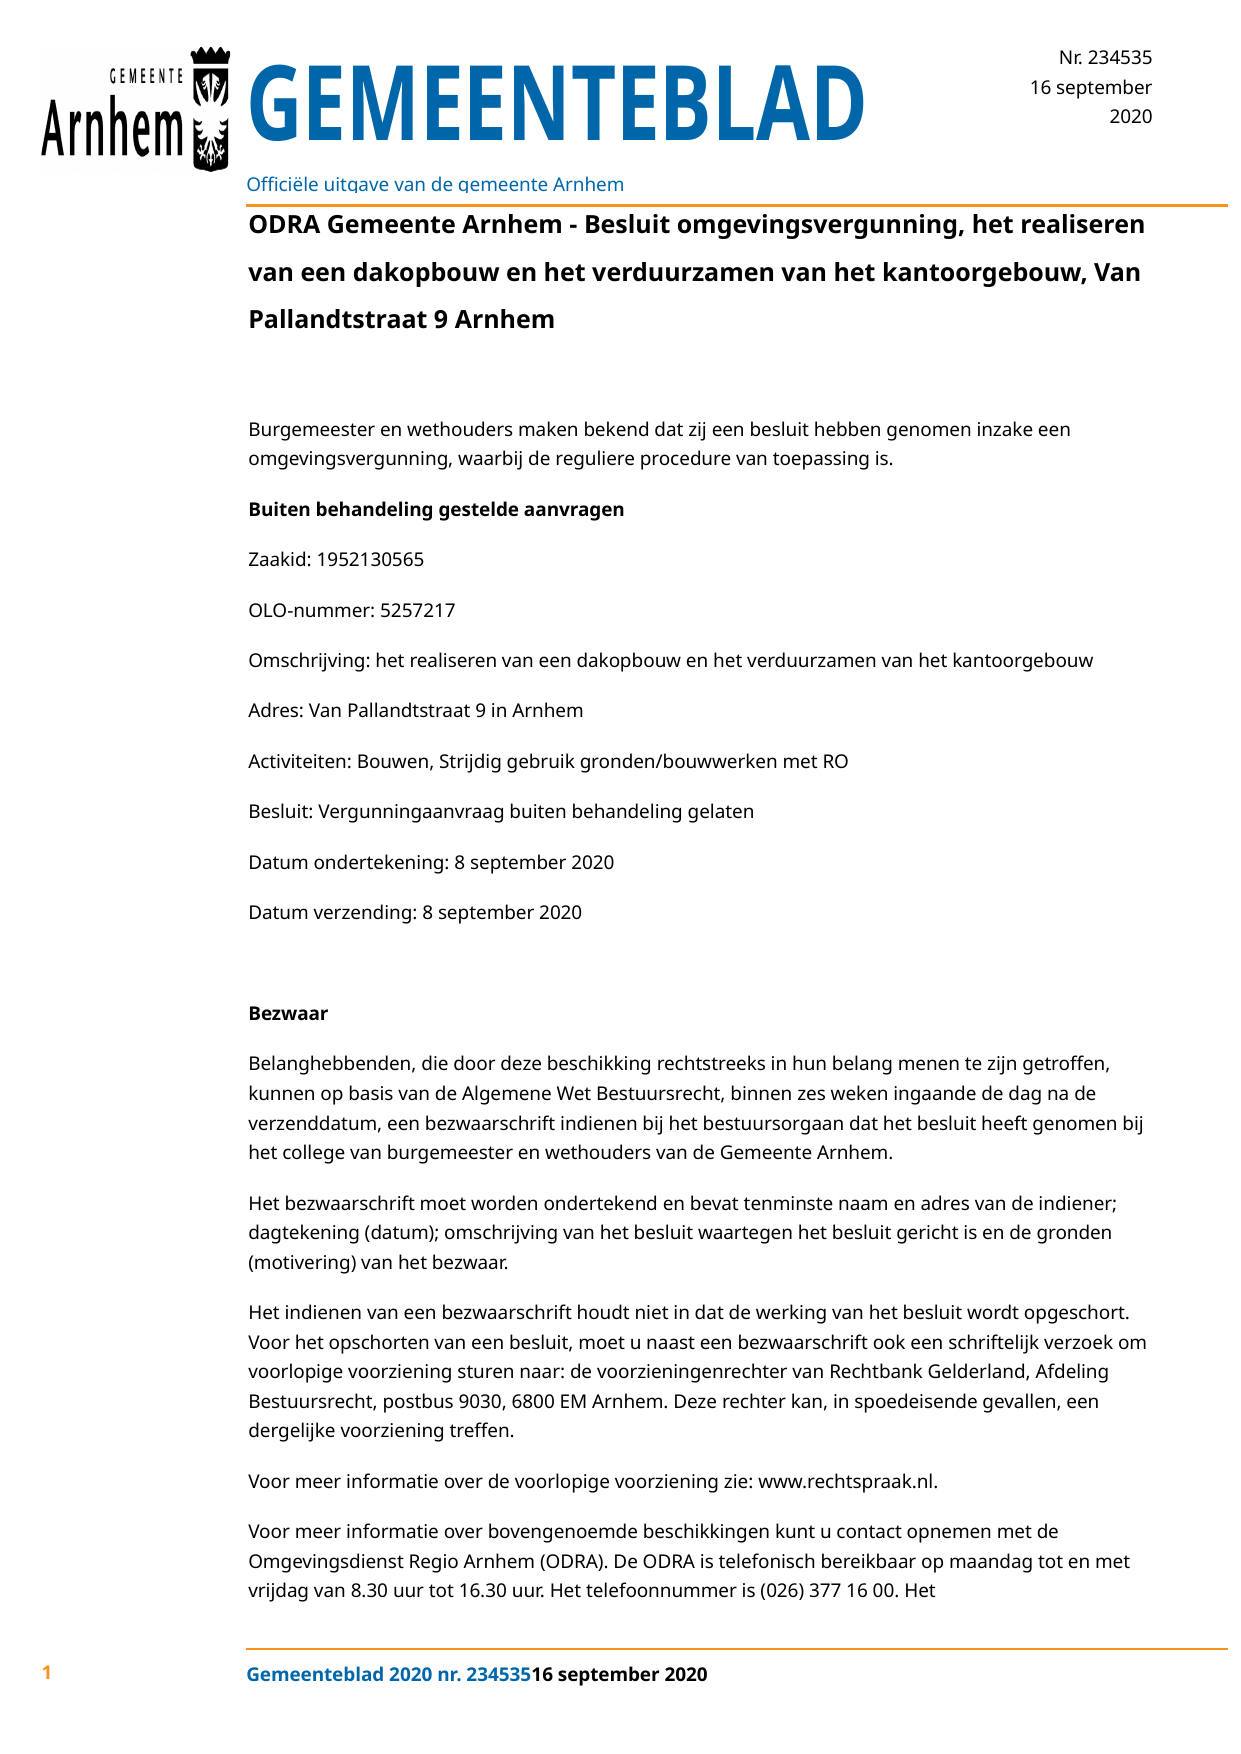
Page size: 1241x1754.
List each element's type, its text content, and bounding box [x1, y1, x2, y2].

picture [41, 47, 231, 172]
text OLO-nummer: 5257217 [248, 597, 1152, 622]
text Datum verzending: 8 september 2020 [248, 899, 1152, 925]
text Burgemeester en wethouders maken bekend dat zij een besluit hebben genomen inzake een omgevingsvergunning, waarbij de reguliere procedure van toepassing is. [248, 416, 1152, 471]
text Belanghebbenden, die door deze beschikking rechtstreeks in hun belang menen te zijn getroffen, kunnen op basis van de Algemene Wet Bestuursrecht, binnen zes weken ingaande de dag na de verzenddatum, een bezwaarschrift indienen bij het bestuursorgaan dat het besluit heeft genomen bij het college van burgemeester en wethouders van de Gemeente Arnhem. [248, 1051, 1152, 1165]
text Buiten behandeling gestelde aanvragen [248, 496, 1152, 522]
text Omschrijving: het realiseren van een dakopbouw en het verduurzamen van het kantoorgebouw [248, 647, 1152, 673]
text Besluit: Vergunningaanvraag buiten behandeling gelaten [248, 798, 1152, 824]
text ODRA Gemeente Arnhem - Besluit omgevingsvergunning, het realiseren van een dakopbouw en het verduurzamen van het kantoorgebouw, Van Pallandtstraat 9 Arnhem [248, 207, 1152, 336]
text Bezwaar [248, 1000, 1152, 1026]
text Adres: Van Pallandtstraat 9 in Arnhem [248, 698, 1152, 723]
text Zaakid: 1952130565 [248, 546, 1152, 572]
text Het indienen van een bezwaarschrift houdt niet in dat de werking van het besluit wordt opgeschort. Voor het opschorten van een besluit, moet u naast een bezwaarschrift ook een schriftelijk verzoek om voorlopige voorziening sturen naar: de voorzieningenrechter van Rechtbank Gelderland, Afdeling Bestuursrecht, postbus 9030, 6800 EM Arnhem. Deze rechter kan, in spoedeisende gevallen, een dergelijke voorziening treffen. [248, 1299, 1152, 1443]
text Het bezwaarschrift moet worden ondertekend en bevat tenminste naam en adres van de indiener; dagtekening (datum); omschrijving van het besluit waartegen het besluit gericht is en de gronden (motivering) van het bezwaar. [248, 1190, 1152, 1274]
text Voor meer informatie over bovengenoemde beschikkingen kunt u contact opnemen met de Omgevingsdienst Regio Arnhem (ODRA). De ODRA is telefonisch bereikbaar op maandag tot en met vrijdag van 8.30 uur tot 16.30 uur. Het telefoonnummer is (026) 377 16 00. Het [248, 1518, 1152, 1603]
text Voor meer informatie over de voorlopige voorziening zie: www.rechtspraak.nl. [248, 1468, 1152, 1494]
text Activiteiten: Bouwen, Strijdig gebruik gronden/bouwwerken met RO [248, 748, 1152, 774]
text Datum ondertekening: 8 september 2020 [248, 849, 1152, 874]
